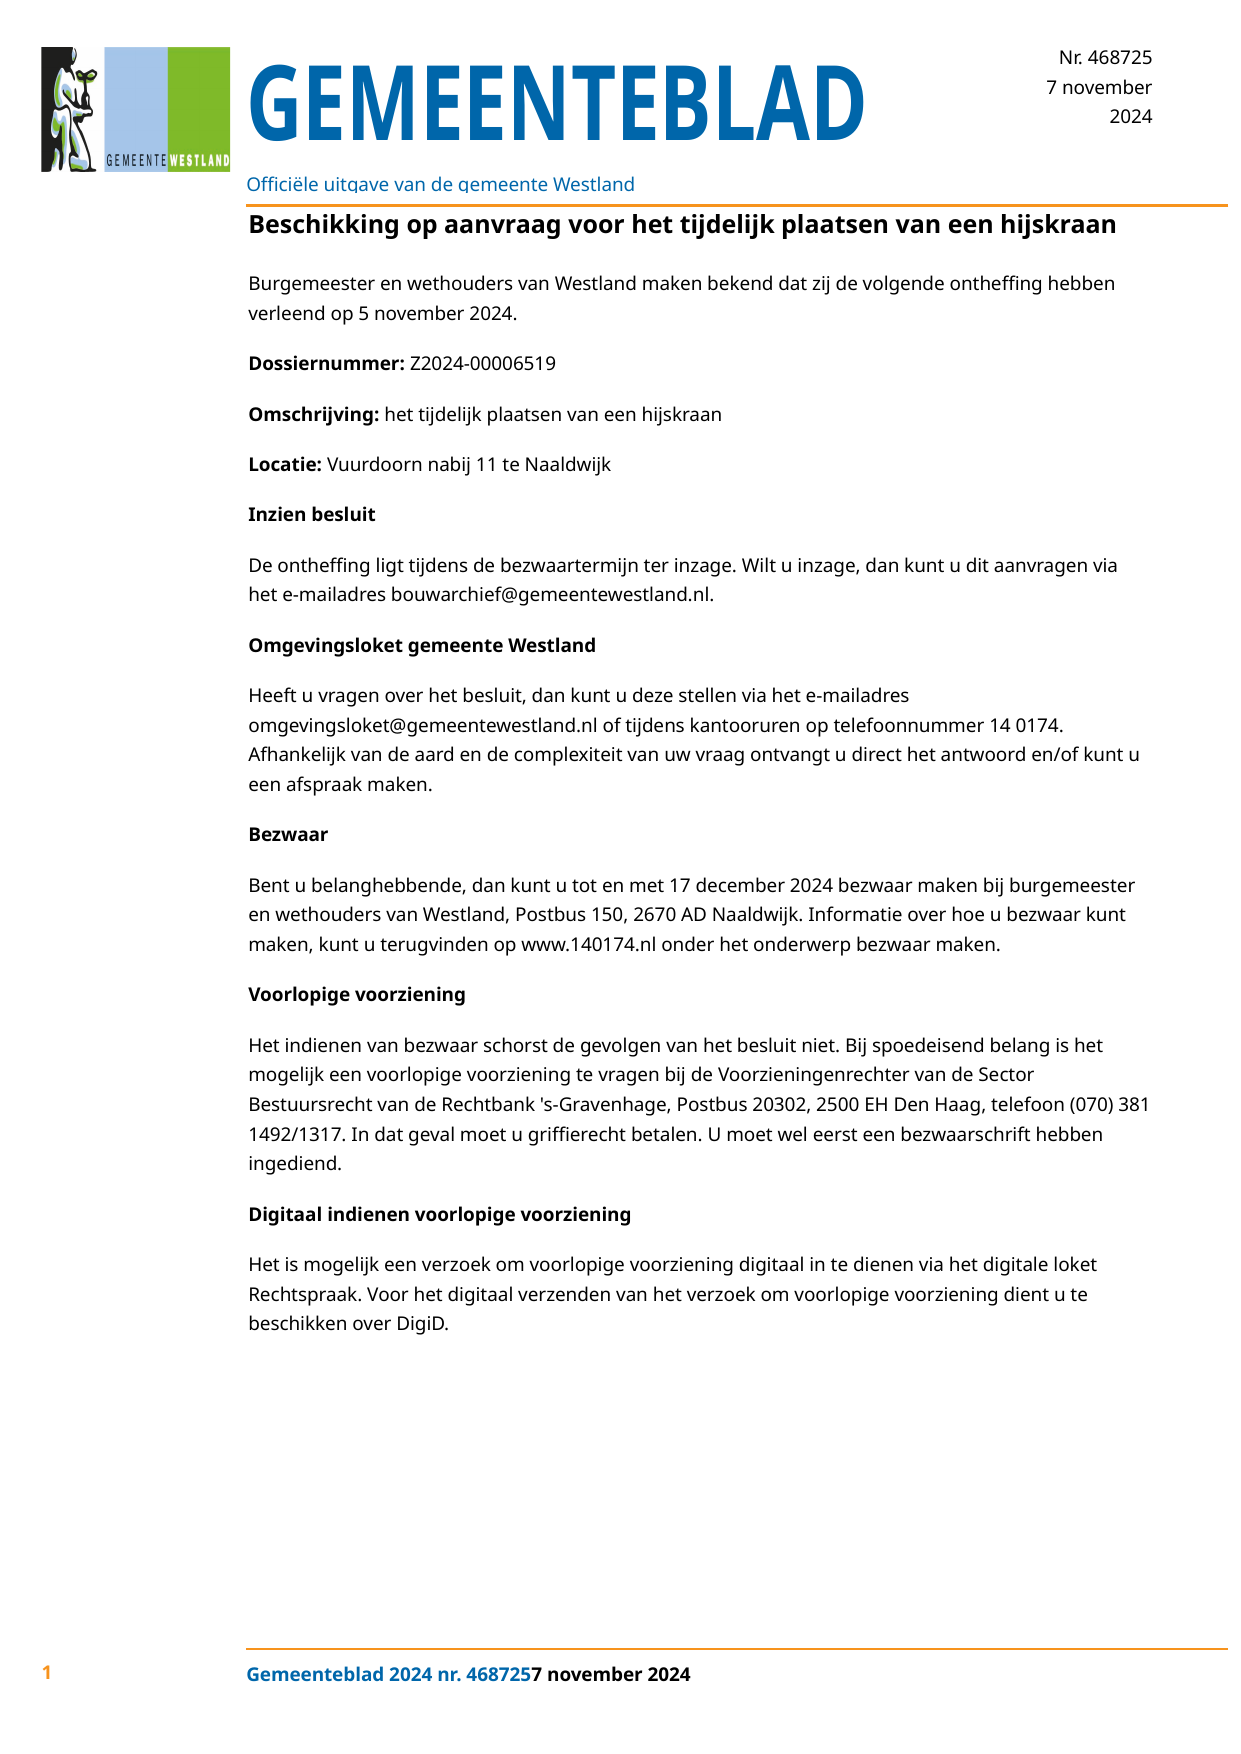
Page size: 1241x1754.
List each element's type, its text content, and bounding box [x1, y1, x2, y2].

text Heeft u vragen over het besluit, dan kunt u deze stellen via het e-mailadres omgevingsloket@gemeentewestland.nl of tijdens kantooruren op telefoonnummer 14 0174. Afhankelijk van de aard en de complexiteit van uw vraag ontvangt u direct het antwoord en/of kunt u een afspraak maken. [248, 682, 1152, 797]
text Beschikking op aanvraag voor het tijdelijk plaatsen van een hijskraan [248, 207, 1152, 241]
text Locatie: Vuurdoorn nabij 11 te Naaldwijk [248, 451, 1152, 477]
text Voorlopige voorziening [248, 982, 1152, 1007]
text De ontheffing ligt tijdens de bezwaartermijn ter inzage. Wilt u inzage, dan kunt u dit aanvragen via het e-mailadres bouwarchief@gemeentewestland.nl. [248, 552, 1152, 607]
text Digitaal indienen voorlopige voorziening [248, 1201, 1152, 1226]
text Dossiernummer: Z2024-00006519 [248, 350, 1152, 376]
text Het is mogelijk een verzoek om voorlopige voorziening digitaal in te dienen via het digitale loket Rechtspraak. Voor het digitaal verzenden van het verzoek om voorlopige voorziening dient u te beschikken over DigiD. [248, 1251, 1152, 1336]
text Het indienen van bezwaar schorst de gevolgen van het besluit niet. Bij spoedeisend belang is het mogelijk een voorlopige voorziening te vragen bij de Voorzieningenrechter van de Sector Bestuursrecht van de Rechtbank 's-Gravenhage, Postbus 20302, 2500 EH Den Haag, telefoon (070) 381 1492/1317. In dat geval moet u griffierecht betalen. U moet wel eerst een bezwaarschrift hebben ingediend. [248, 1032, 1152, 1176]
text Omschrijving: het tijdelijk plaatsen van een hijskraan [248, 401, 1152, 426]
text Burgemeester en wethouders van Westland maken bekend dat zij de volgende ontheffing hebben verleend op 5 november 2024. [248, 270, 1152, 326]
text Omgevingsloket gemeente Westland [248, 632, 1152, 658]
text Bent u belanghebbende, dan kunt u tot en met 17 december 2024 bezwaar maken bij burgemeester en wethouders van Westland, Postbus 150, 2670 AD Naaldwijk. Informatie over hoe u bezwaar kunt maken, kunt u terugvinden op www.140174.nl onder het onderwerp bezwaar maken. [248, 872, 1152, 957]
text Inzien besluit [248, 502, 1152, 527]
text Bezwaar [248, 822, 1152, 847]
picture [41, 47, 231, 172]
